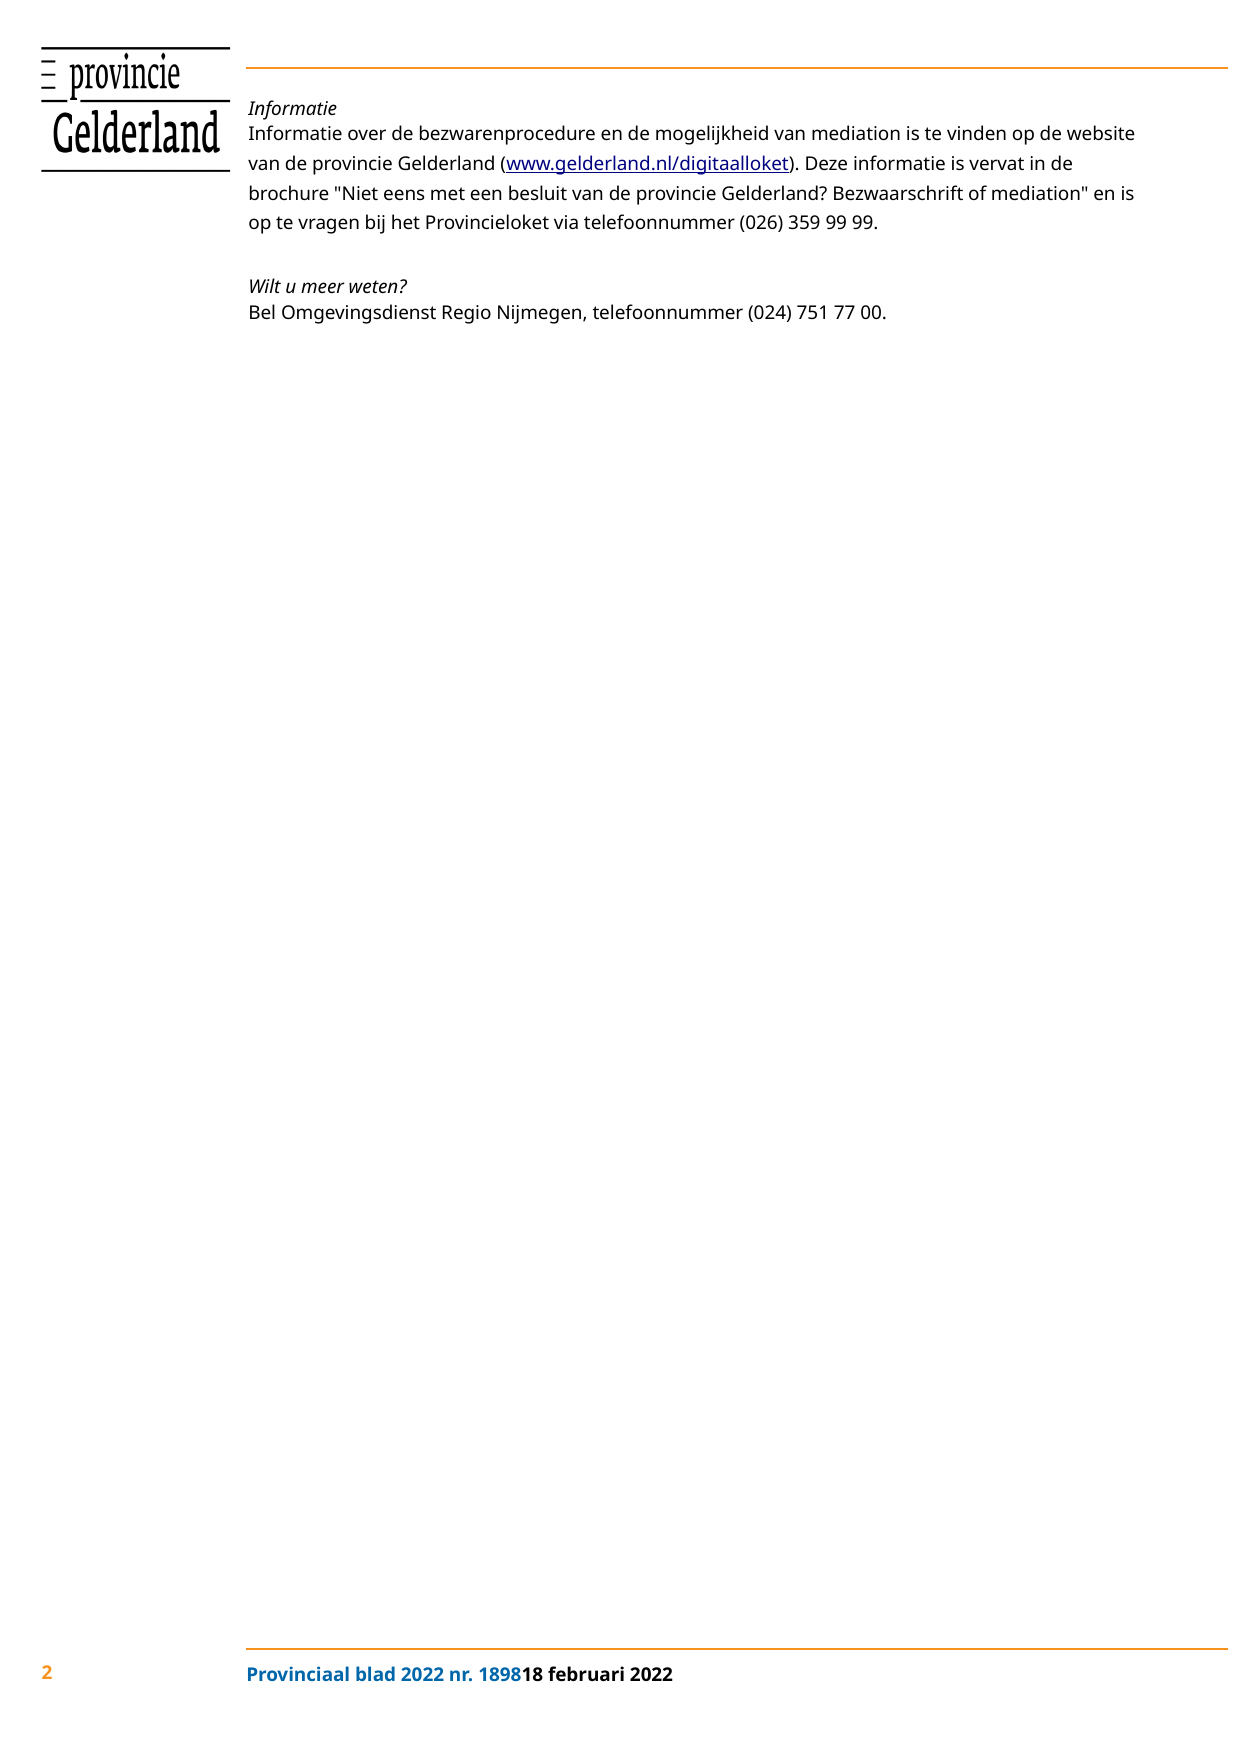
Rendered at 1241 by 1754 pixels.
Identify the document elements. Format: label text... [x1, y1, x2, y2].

picture [41, 47, 231, 172]
text Bel Omgevingsdienst Regio Nijmegen, telefoonnummer (024) 751 77 00. [248, 299, 1152, 325]
text Informatie over de bezwarenprocedure en de mogelijkheid van mediation is te vinden op de website van de provincie Gelderland (www.gelderland.nl/digitaalloket). Deze informatie is vervat in de brochure "Niet eens met een besluit van de provincie Gelderland? Bezwaarschrift of mediation" en is op te vragen bij het Provincieloket via telefoonnummer (026) 359 99 99. [248, 121, 1152, 235]
text Wilt u meer weten? [248, 273, 1152, 299]
text Informatie [248, 95, 1152, 121]
